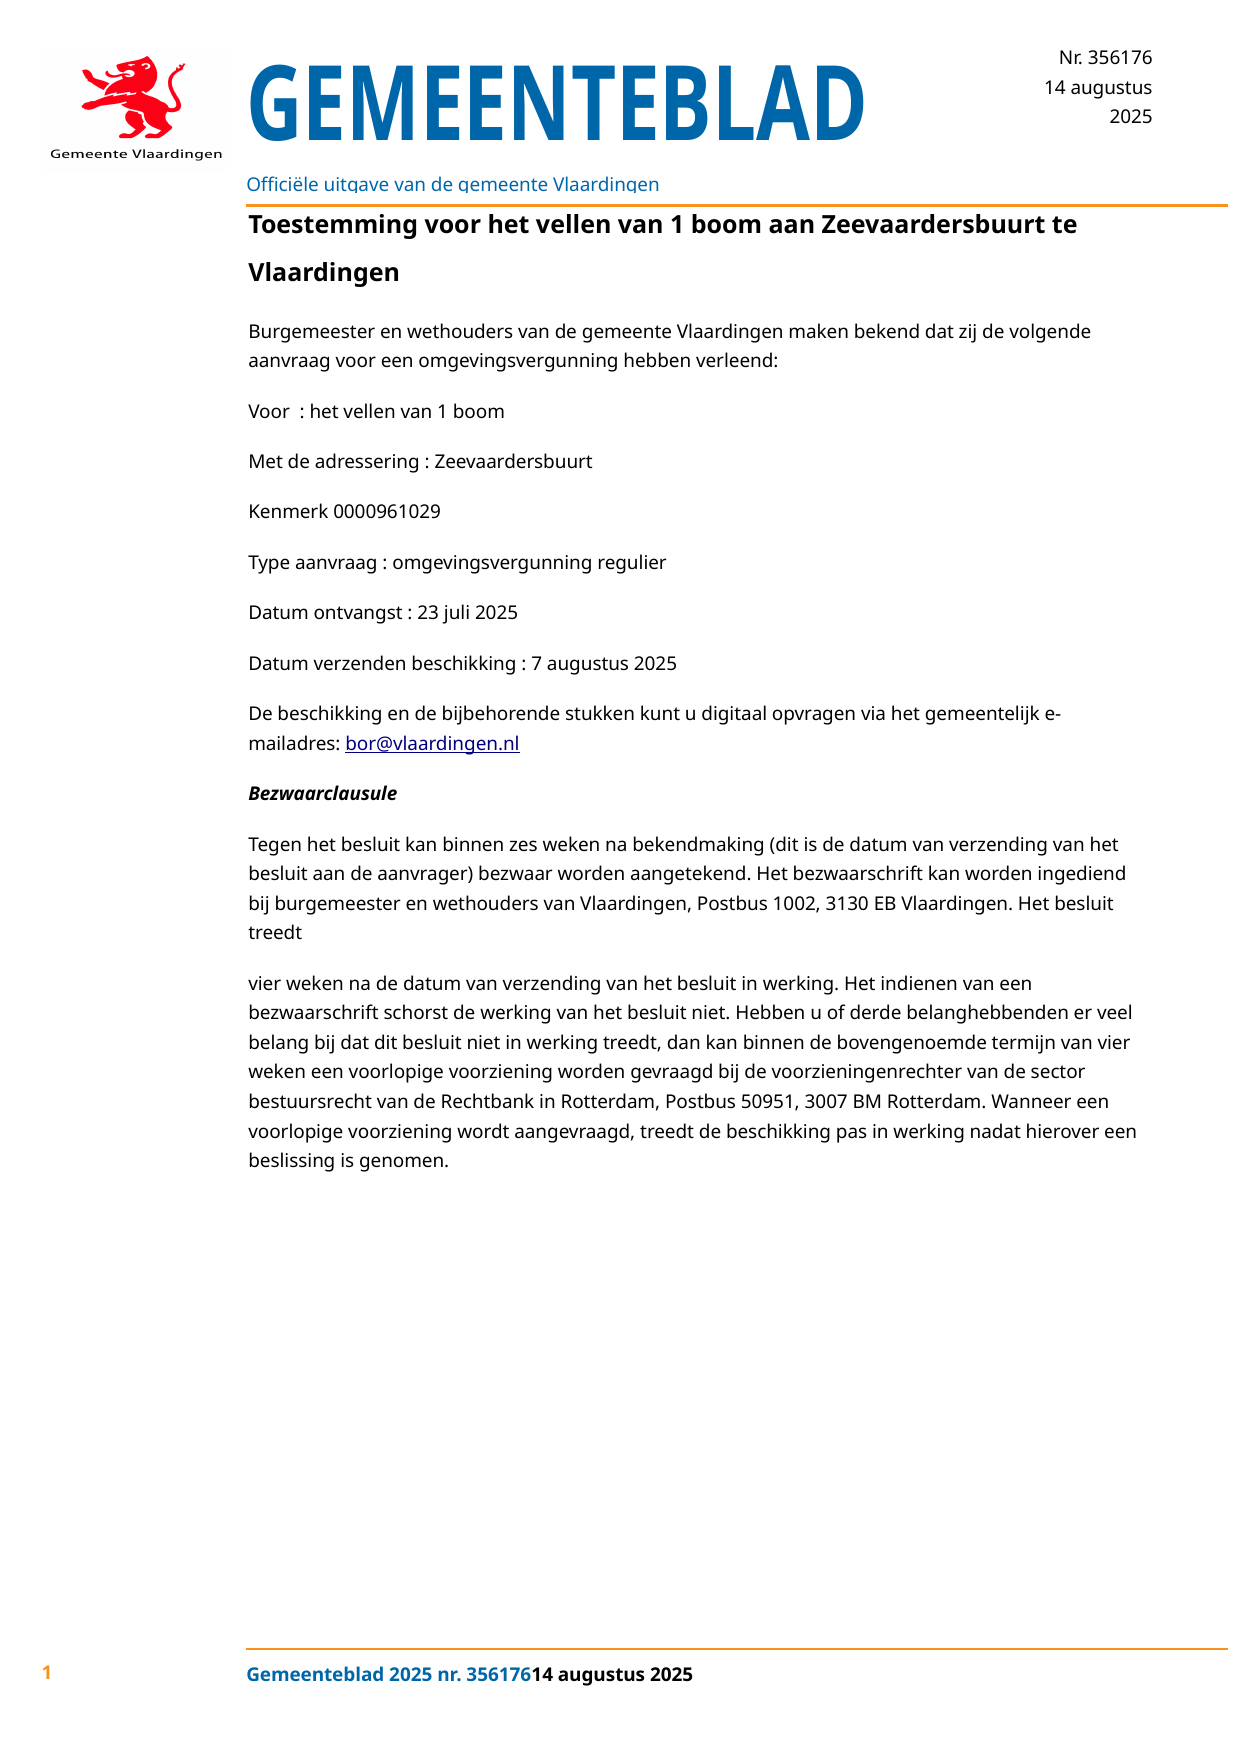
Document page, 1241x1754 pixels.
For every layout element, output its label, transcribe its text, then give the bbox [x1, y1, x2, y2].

text Toestemming voor het vellen van 1 boom aan Zeevaardersbuurt te Vlaardingen [248, 207, 1152, 288]
text Met de adressering : Zeevaardersbuurt [248, 448, 1152, 474]
text Datum ontvangst : 23 juli 2025 [248, 599, 1152, 625]
text Type aanvraag : omgevingsvergunning regulier [248, 549, 1152, 575]
text Datum verzenden beschikking : 7 augustus 2025 [248, 650, 1152, 676]
text Tegen het besluit kan binnen zes weken na bekendmaking (dit is de datum van verzending van het besluit aan de aanvrager) bezwaar worden aangetekend. Het bezwaarschrift kan worden ingediend bij burgemeester en wethouders van Vlaardingen, Postbus 1002, 3130 EB Vlaardingen. Het besluit treedt [248, 831, 1152, 945]
text Kenmerk 0000961029 [248, 499, 1152, 524]
text Burgemeester en wethouders van de gemeente Vlaardingen maken bekend dat zij de volgende aanvraag voor een omgevingsvergunning hebben verleend: [248, 318, 1152, 373]
text Bezwaarclausule [248, 780, 1152, 806]
text Voor : het vellen van 1 boom [248, 398, 1152, 424]
text De beschikking en de bijbehorende stukken kunt u digitaal opvragen via het gemeentelijk e-mailadres: bor@vlaardingen.nl [248, 700, 1152, 756]
picture [41, 47, 231, 172]
text vier weken na de datum van verzending van het besluit in werking. Het indienen van een bezwaarschrift schorst de werking van het besluit niet. Hebben u of derde belanghebbenden er veel belang bij dat dit besluit niet in werking treedt, dan kan binnen de bovengenoemde termijn van vier weken een voorlopige voorziening worden gevraagd bij de voorzieningenrechter van de sector bestuursrecht van de Rechtbank in Rotterdam, Postbus 50951, 3007 BM Rotterdam. Wanneer een voorlopige voorziening wordt aangevraagd, treedt de beschikking pas in werking nadat hierover een beslissing is genomen. [248, 970, 1152, 1173]
